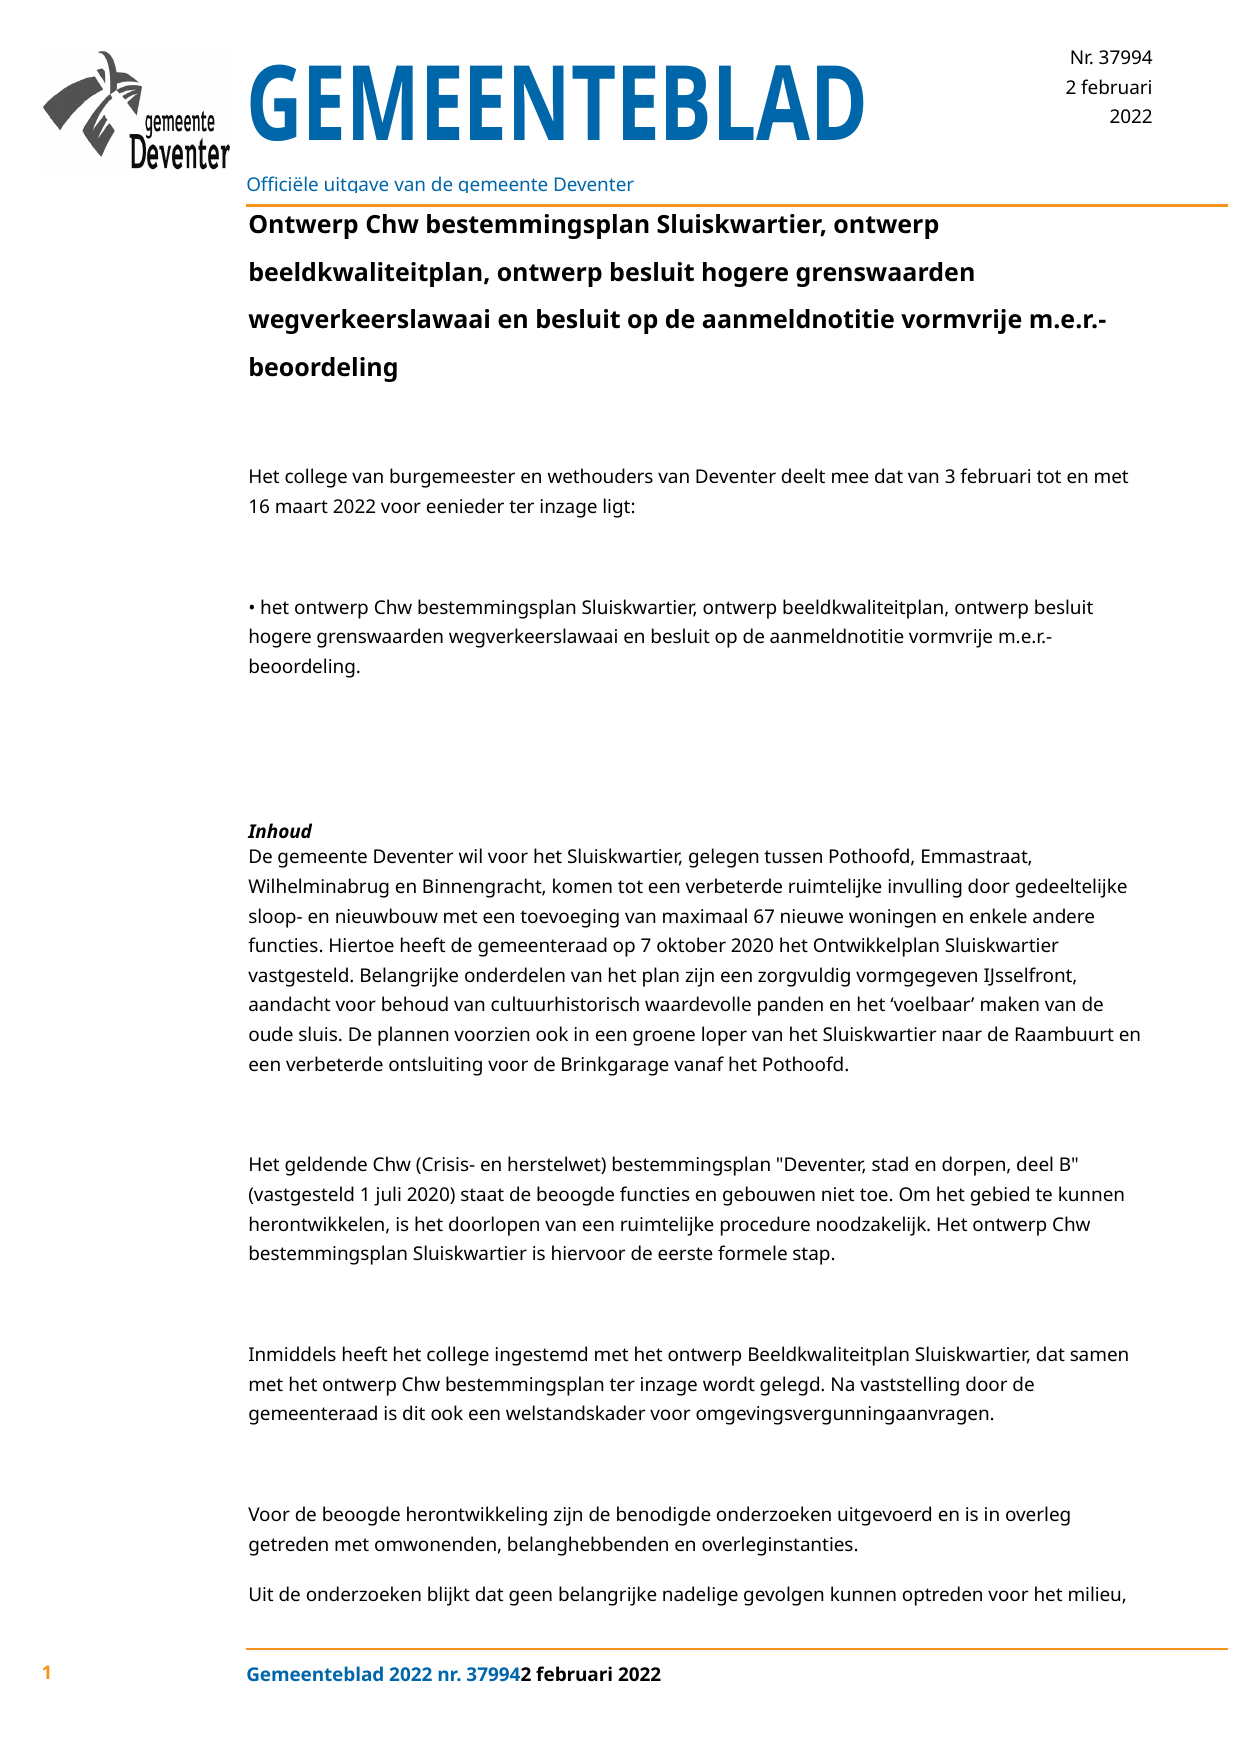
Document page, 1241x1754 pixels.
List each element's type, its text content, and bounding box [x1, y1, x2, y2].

text De gemeente Deventer wil voor het Sluiskwartier, gelegen tussen Pothoofd, Emmastraat, Wilhelminabrug en Binnengracht, komen tot een verbeterde ruimtelijke invulling door gedeeltelijke sloop- en nieuwbouw met een toevoeging van maximaal 67 nieuwe woningen en enkele andere functies. Hiertoe heeft de gemeenteraad op 7 oktober 2020 het Ontwikkelplan Sluiskwartier vastgesteld. Belangrijke onderdelen van het plan zijn een zorgvuldig vormgegeven IJsselfront, aandacht voor behoud van cultuurhistorisch waardevolle panden en het ‘voelbaar’ maken van de oude sluis. De plannen voorzien ook in een groene loper van het Sluiskwartier naar de Raambuurt en een verbeterde ontsluiting voor de Brinkgarage vanaf het Pothoofd. [248, 844, 1152, 1076]
text • het ontwerp Chw bestemmingsplan Sluiskwartier, ontwerp beeldkwaliteitplan, ontwerp besluit hogere grenswaarden wegverkeerslawaai en besluit op de aanmeldnotitie vormvrije m.e.r.-beoordeling. [248, 594, 1152, 679]
text Voor de beoogde herontwikkeling zijn de benodigde onderzoeken uitgevoerd en is in overleg getreden met omwonenden, belanghebbenden en overleginstanties. [248, 1501, 1152, 1556]
text Het college van burgemeester en wethouders van Deventer deelt mee dat van 3 februari tot en met 16 maart 2022 voor eenieder ter inzage ligt: [248, 463, 1152, 519]
picture [41, 47, 231, 172]
text Uit de onderzoeken blijkt dat geen belangrijke nadelige gevolgen kunnen optreden voor het milieu, [248, 1581, 1152, 1607]
text Inmiddels heeft het college ingestemd met het ontwerp Beeldkwaliteitplan Sluiskwartier, dat samen met het ontwerp Chw bestemmingsplan ter inzage wordt gelegd. Na vaststelling door de gemeenteraad is dit ook een welstandskader voor omgevingsvergunningaanvragen. [248, 1341, 1152, 1426]
text Inhoud [248, 818, 1152, 844]
text Ontwerp Chw bestemmingsplan Sluiskwartier, ontwerp beeldkwaliteitplan, ontwerp besluit hogere grenswaarden wegverkeerslawaai en besluit op de aanmeldnotitie vormvrije m.e.r.-beoordeling [248, 207, 1152, 384]
text Het geldende Chw (Crisis- en herstelwet) bestemmingsplan "Deventer, stad en dorpen, deel B" (vastgesteld 1 juli 2020) staat de beoogde functies en gebouwen niet toe. Om het gebied te kunnen herontwikkelen, is het doorlopen van een ruimtelijke procedure noodzakelijk. Het ontwerp Chw bestemmingsplan Sluiskwartier is hiervoor de eerste formele stap. [248, 1152, 1152, 1266]
